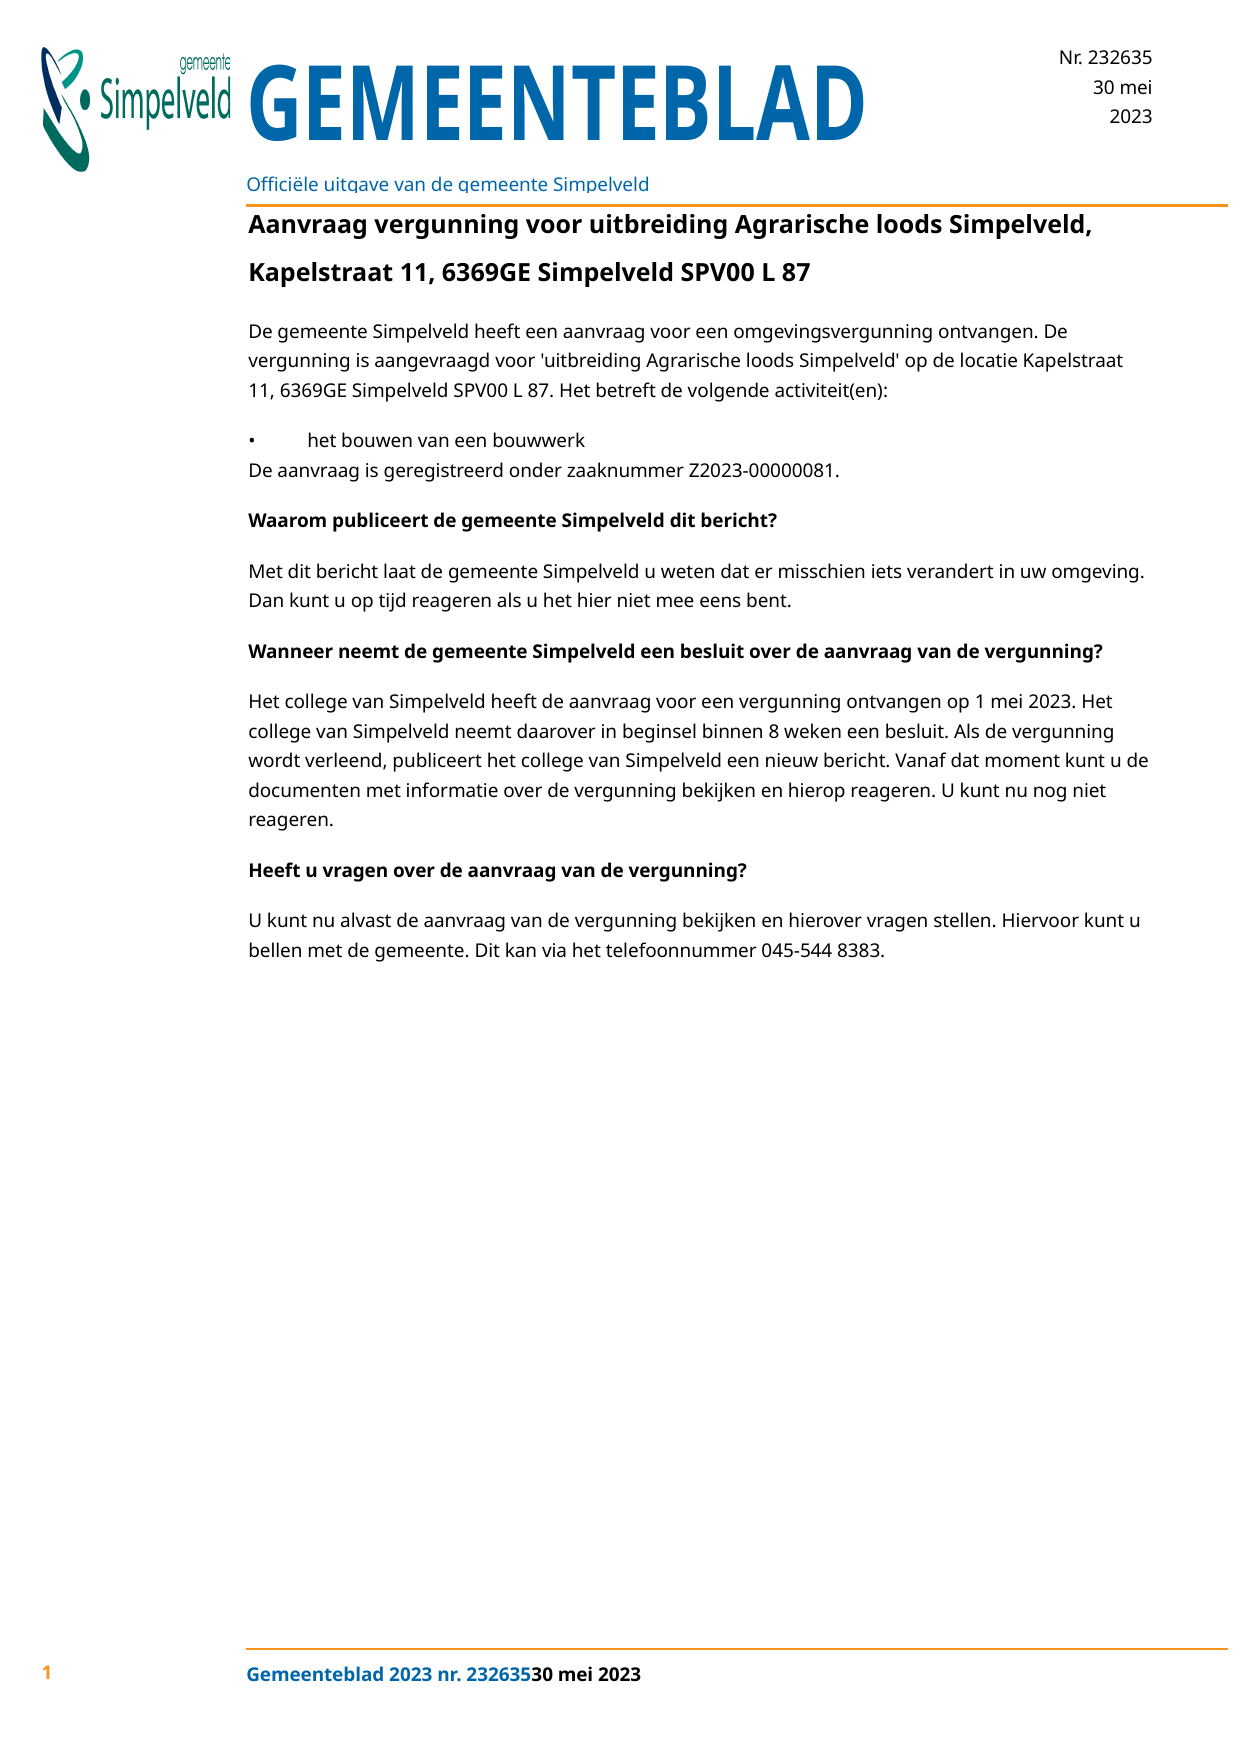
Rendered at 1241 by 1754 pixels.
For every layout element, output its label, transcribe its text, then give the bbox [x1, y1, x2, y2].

list het bouwen van een bouwwerk [248, 427, 1152, 453]
text Met dit bericht laat de gemeente Simpelveld u weten dat er misschien iets verandert in uw omgeving. Dan kunt u op tijd reageren als u het hier niet mee eens bent. [248, 558, 1152, 613]
text U kunt nu alvast de aanvraag van de vergunning bekijken en hierover vragen stellen. Hiervoor kunt u bellen met de gemeente. Dit kan via het telefoonnummer 045-544 8383. [248, 907, 1152, 963]
text Het college van Simpelveld heeft de aanvraag voor een vergunning ontvangen op 1 mei 2023. Het college van Simpelveld neemt daarover in beginsel binnen 8 weken een besluit. Als de vergunning wordt verleend, publiceert het college van Simpelveld een nieuw bericht. Vanaf dat moment kunt u de documenten met informatie over de vergunning bekijken en hierop reageren. U kunt nu nog niet reageren. [248, 688, 1152, 832]
text De gemeente Simpelveld heeft een aanvraag voor een omgevingsvergunning ontvangen. De vergunning is aangevraagd voor 'uitbreiding Agrarische loods Simpelveld' op de locatie Kapelstraat 11, 6369GE Simpelveld SPV00 L 87. Het betreft de volgende activiteit(en): [248, 318, 1152, 403]
text Heeft u vragen over de aanvraag van de vergunning? [248, 857, 1152, 883]
picture [41, 47, 231, 172]
text Aanvraag vergunning voor uitbreiding Agrarische loods Simpelveld, Kapelstraat 11, 6369GE Simpelveld SPV00 L 87 [248, 207, 1152, 288]
text De aanvraag is geregistreerd onder zaaknummer Z2023-00000081. [248, 457, 1152, 483]
text Waarom publiceert de gemeente Simpelveld dit bericht? [248, 507, 1152, 533]
text Wanneer neemt de gemeente Simpelveld een besluit over de aanvraag van de vergunning? [248, 638, 1152, 664]
